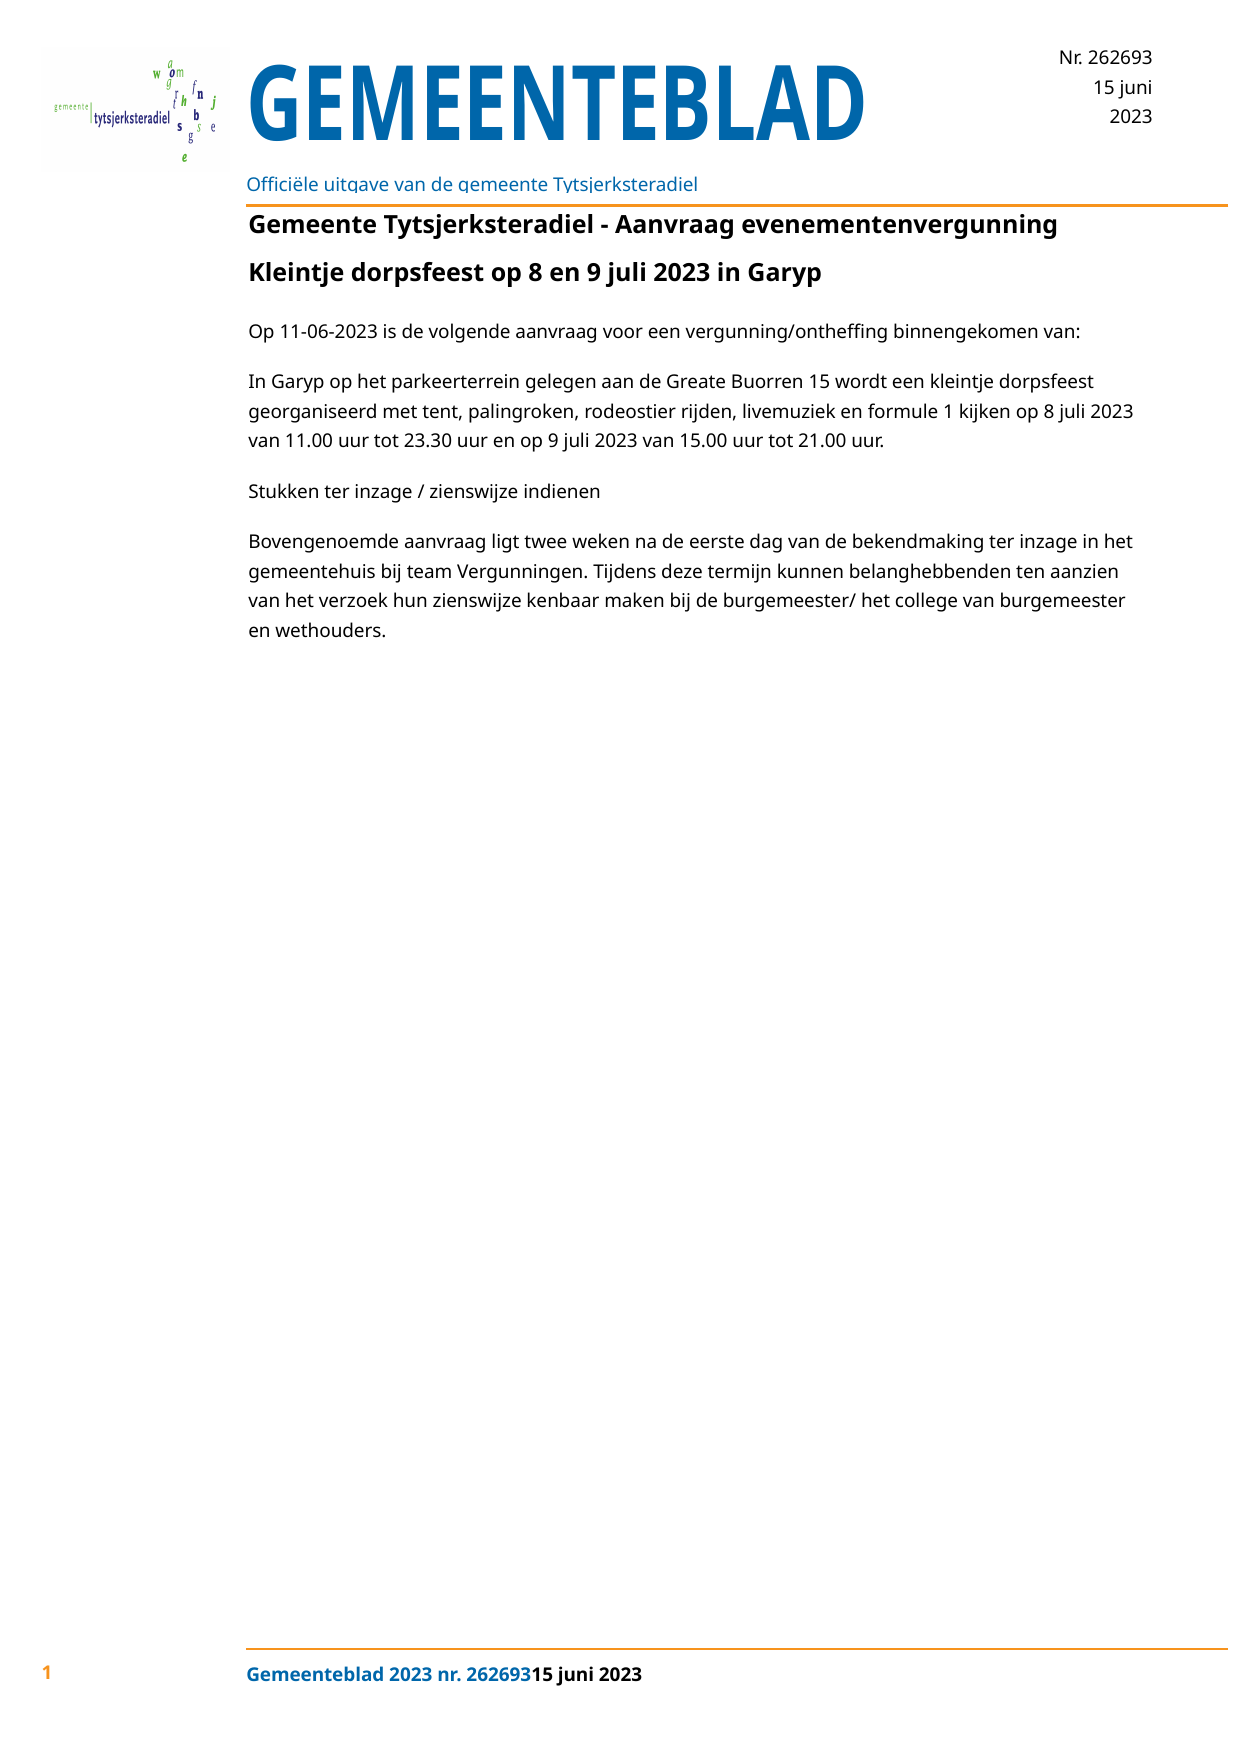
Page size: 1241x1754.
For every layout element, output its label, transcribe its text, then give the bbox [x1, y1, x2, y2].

text Op 11-06-2023 is de volgende aanvraag voor een vergunning/ontheffing binnengekomen van: [248, 318, 1152, 344]
picture [41, 47, 231, 172]
text In Garyp op het parkeerterrein gelegen aan de Greate Buorren 15 wordt een kleintje dorpsfeest georganiseerd met tent, palingroken, rodeostier rijden, livemuziek en formule 1 kijken op 8 juli 2023 van 11.00 uur tot 23.30 uur en op 9 juli 2023 van 15.00 uur tot 21.00 uur. [248, 368, 1152, 453]
text Bovengenoemde aanvraag ligt twee weken na de eerste dag van de bekendmaking ter inzage in het gemeentehuis bij team Vergunningen. Tijdens deze termijn kunnen belanghebbenden ten aanzien van het verzoek hun zienswijze kenbaar maken bij de burgemeester/ het college van burgemeester en wethouders. [248, 528, 1152, 643]
text Gemeente Tytsjerksteradiel - Aanvraag evenementenvergunning Kleintje dorpsfeest op 8 en 9 juli 2023 in Garyp [248, 207, 1152, 288]
text Stukken ter inzage / zienswijze indienen [248, 478, 1152, 504]
